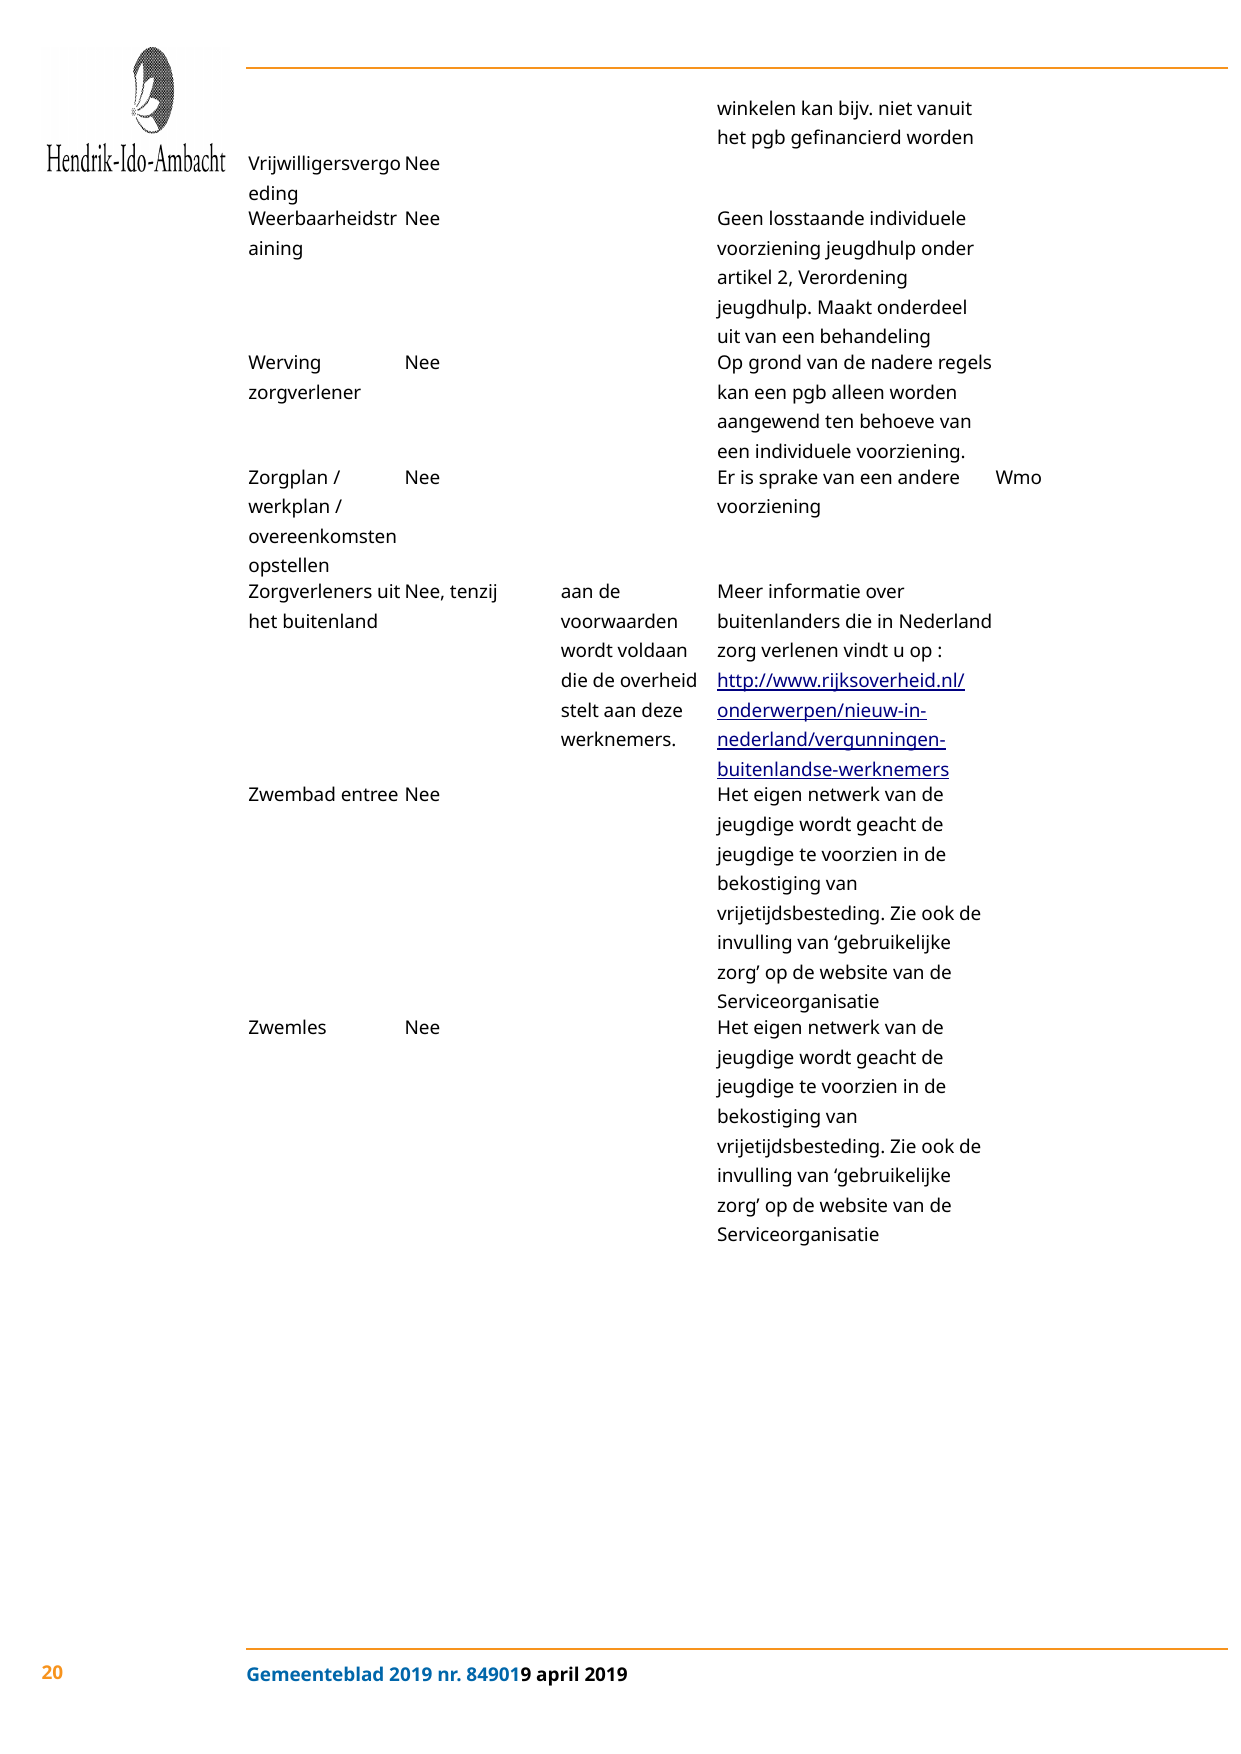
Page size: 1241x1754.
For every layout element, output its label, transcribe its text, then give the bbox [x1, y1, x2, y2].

table_cell Meer informatie over buitenlanders die in Nederland zorg verlenen vindt u op : http://www.rijksoverheid.nl/onderwerpen/nieuw-in-nederland/vergunningen-buitenlandse-werknemers [717, 579, 995, 782]
table_cell [561, 464, 717, 578]
table_cell Het eigen netwerk van de jeugdige wordt geacht de jeugdige te voorzien in de bekostiging van vrijetijdsbesteding. Zie ook de invulling van ‘gebruikelijke zorg’ op de website van de Serviceorganisatie [717, 1015, 995, 1247]
table_cell [995, 205, 1152, 349]
table_cell [561, 95, 717, 150]
table_cell [995, 1015, 1152, 1247]
table_cell [995, 95, 1152, 150]
table_cell Zwembad entree [248, 782, 404, 1014]
table_cell [995, 1247, 1152, 1273]
table_cell [561, 782, 717, 1014]
table_cell [561, 205, 717, 349]
table_cell [717, 1247, 995, 1273]
table_cell [561, 1015, 717, 1247]
table_cell Nee [404, 1015, 561, 1247]
table_cell [561, 150, 717, 205]
table_cell [995, 150, 1152, 205]
table_cell Weerbaarheidstraining [248, 205, 404, 349]
table_cell Nee [404, 464, 561, 578]
table_cell Nee [404, 150, 561, 205]
table_cell Op grond van de nadere regels kan een pgb alleen worden aangewend ten behoeve van een individuele voorziening. [717, 350, 995, 464]
table_cell [248, 1247, 404, 1273]
table_cell [995, 579, 1152, 782]
table_cell Geen losstaande individuele voorziening jeugdhulp onder artikel 2, Verordening jeugdhulp. Maakt onderdeel uit van een behandeling [717, 205, 995, 349]
table_cell [561, 350, 717, 464]
table_cell [404, 95, 561, 150]
table_cell [248, 95, 404, 150]
table_cell Nee [404, 205, 561, 349]
table_cell Werving zorgverlener [248, 350, 404, 464]
table_cell [995, 782, 1152, 1014]
table_cell Zorgplan / werkplan / overeenkomsten opstellen [248, 464, 404, 578]
picture [41, 47, 231, 172]
table_cell Er is sprake van een andere voorziening [717, 464, 995, 578]
table_cell winkelen kan bijv. niet vanuit het pgb gefinancierd worden [717, 95, 995, 150]
table_cell Nee [404, 782, 561, 1014]
table_cell Zwemles [248, 1015, 404, 1247]
table_cell Nee, tenzij [404, 579, 561, 782]
table_cell Wmo [995, 464, 1152, 578]
table_cell Het eigen netwerk van de jeugdige wordt geacht de jeugdige te voorzien in de bekostiging van vrijetijdsbesteding. Zie ook de invulling van ‘gebruikelijke zorg’ op de website van de Serviceorganisatie [717, 782, 995, 1014]
table_cell [995, 350, 1152, 464]
table_cell Nee [404, 350, 561, 464]
table_cell Zorgverleners uit het buitenland [248, 579, 404, 782]
table_cell [404, 1247, 561, 1273]
table_cell [561, 1247, 717, 1273]
table_cell [717, 150, 995, 205]
table_cell aan de voorwaarden wordt voldaan die de overheid stelt aan deze werknemers. [561, 579, 717, 782]
table_cell Vrijwilligersvergoeding [248, 150, 404, 205]
